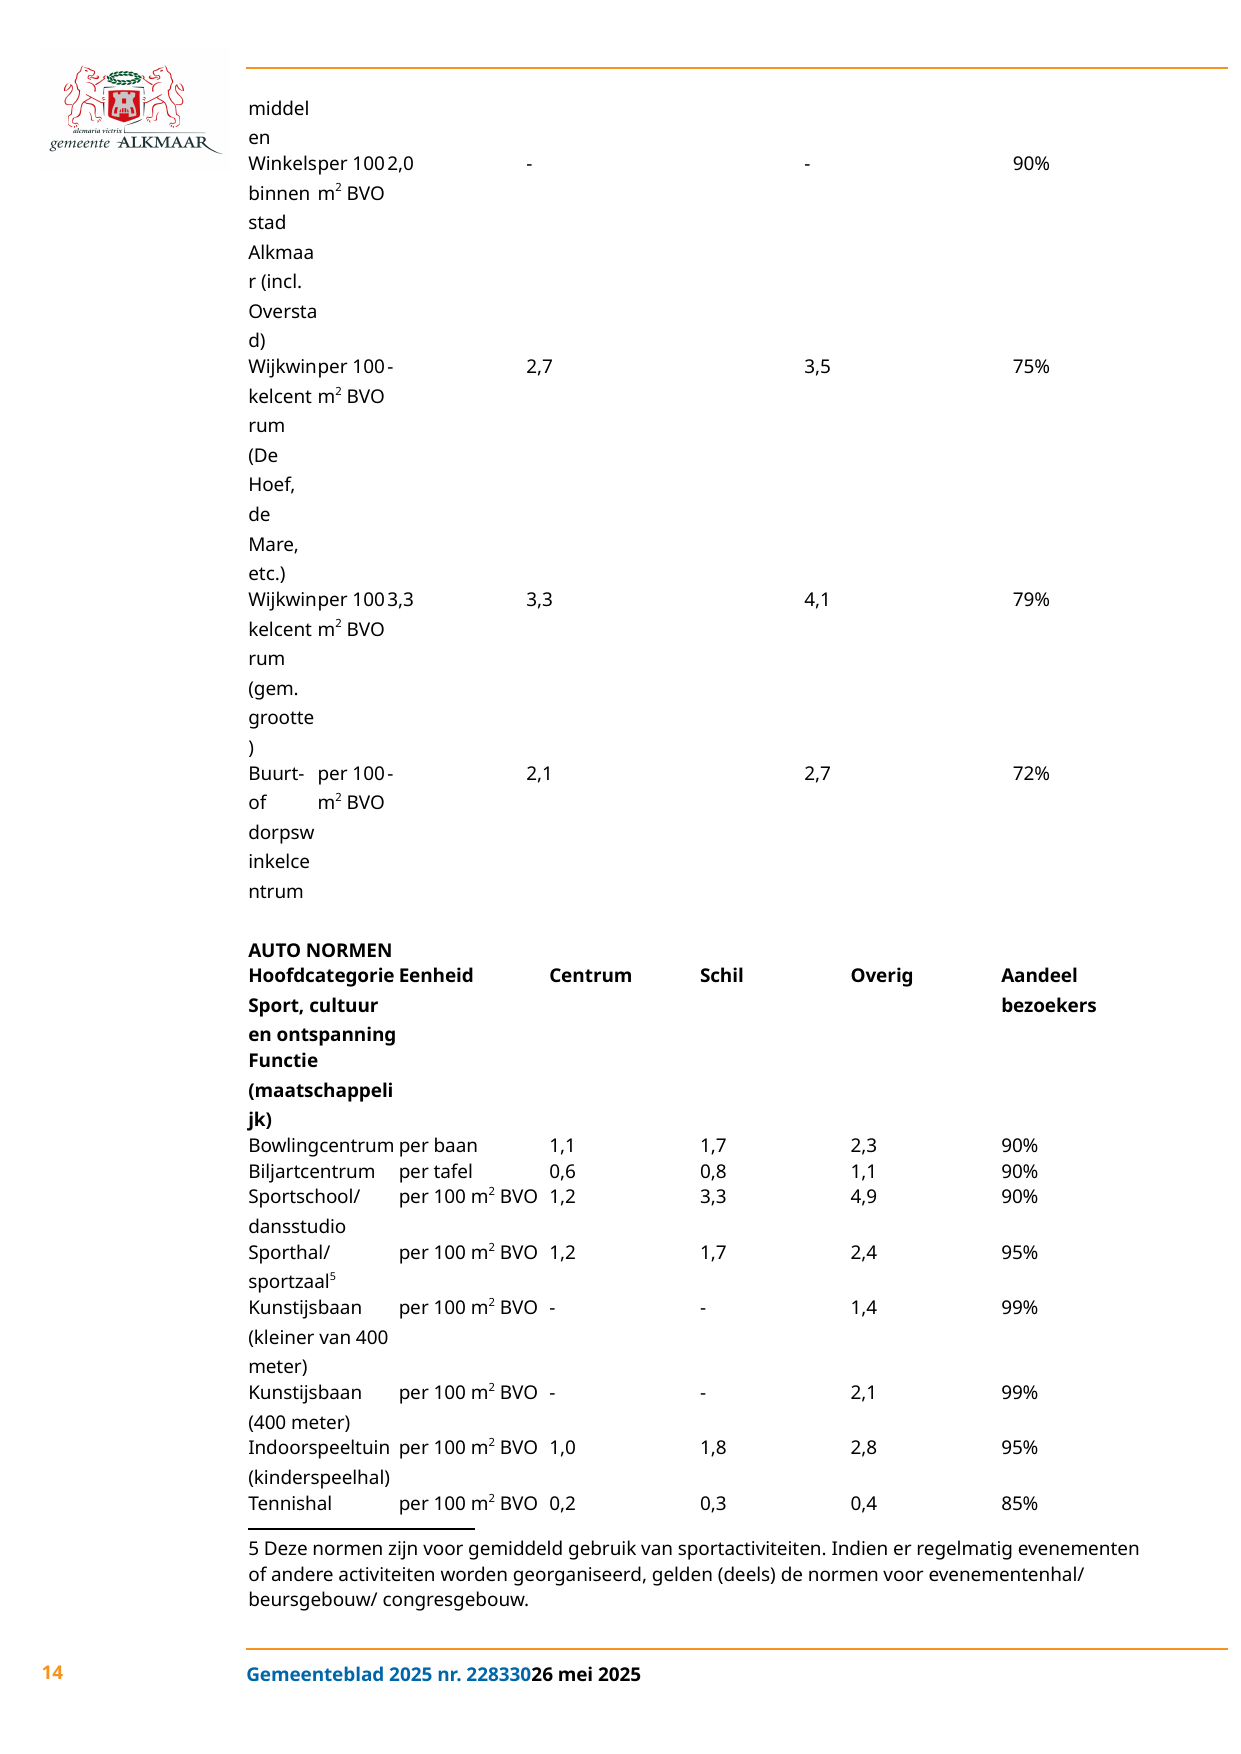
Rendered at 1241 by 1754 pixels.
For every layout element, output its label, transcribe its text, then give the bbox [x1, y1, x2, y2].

table_cell 3,3 [387, 586, 526, 760]
table_cell Winkels binnenstad Alkmaar (incl. Overstad) [248, 150, 317, 353]
table_cell Bowlingcentrum [248, 1132, 398, 1158]
table_cell 90% [1001, 1132, 1152, 1158]
table_cell 1,4 [850, 1294, 1001, 1379]
table_cell 2,7 [804, 760, 1013, 904]
table_cell - [387, 760, 526, 904]
table_cell 0,8 [700, 1158, 850, 1184]
table_cell Biljartcentrum [248, 1158, 398, 1184]
table_cell per 100 m2 BVO [399, 1379, 549, 1434]
table_cell 1,7 [700, 1132, 850, 1158]
table_cell 1,2 [549, 1184, 700, 1239]
table_cell per 100 m2 BVO [399, 1435, 549, 1490]
table_cell 90% [1013, 150, 1082, 353]
table_cell Hoofdcategorie Sport, cultuur en ontspanning [248, 963, 398, 1047]
picture [41, 47, 231, 172]
table_cell - [387, 95, 526, 150]
table_cell 1,1 [549, 1132, 700, 1158]
table_cell 1,2 [549, 1239, 700, 1294]
table_cell per 100 m2 BVO [318, 760, 387, 904]
table_cell Eenheid [399, 963, 549, 1047]
table_cell 3,3 [526, 586, 804, 760]
table_cell per tafel [399, 1158, 549, 1184]
table_cell Kunstijsbaan (400 meter) [248, 1379, 398, 1434]
table_cell 99% [1001, 1379, 1152, 1434]
table_cell 3,5 [804, 353, 1013, 586]
table_cell 90% [1001, 1158, 1152, 1184]
table_cell 2,1 [850, 1379, 1001, 1434]
table_cell per baan [399, 1132, 549, 1158]
table_cell [399, 1048, 549, 1132]
table_cell 0,6 [549, 1158, 700, 1184]
table_cell per 100 m2 BVO [399, 1294, 549, 1379]
table_cell Centrum [549, 963, 700, 1047]
table_cell 2,7 [526, 353, 804, 586]
table_cell 2,1 [526, 760, 804, 904]
table_cell per 100 m2 BVO [399, 1239, 549, 1294]
table_cell - [700, 1294, 850, 1379]
table_cell [318, 95, 387, 150]
table_cell Kunstijsbaan (kleiner van 400 meter) [248, 1294, 398, 1379]
table_cell 0,3 [700, 1490, 850, 1516]
table_cell 72% [1013, 760, 1082, 904]
table_cell 2,3 [850, 1132, 1001, 1158]
table_cell 0,4 [850, 1490, 1001, 1516]
table_cell 90% [1001, 1184, 1152, 1239]
table_cell - [700, 1379, 850, 1434]
table_cell 2,4 [850, 1239, 1001, 1294]
table_cell 2,0 [387, 150, 526, 353]
table_cell per 100 m2 BVO [399, 1184, 549, 1239]
table_cell Indoorspeeltuin (kinderspeelhal) [248, 1435, 398, 1490]
table_cell - [549, 1294, 700, 1379]
table_cell Aandeel bezoekers [1001, 963, 1152, 1047]
table_cell [526, 95, 804, 150]
table_cell [804, 95, 1013, 150]
table_cell Schil [700, 963, 850, 1047]
table_cell [700, 1048, 850, 1132]
table_cell per 100 m2 BVO [318, 150, 387, 353]
table_cell - [804, 150, 1013, 353]
table_cell 3,3 [700, 1184, 850, 1239]
table_cell Tennishal [248, 1490, 398, 1516]
table_cell 0,2 [549, 1490, 700, 1516]
table_cell per 100 m2 BVO [318, 586, 387, 760]
table_cell Wijkwinkelcentrum (gem. grootte) [248, 586, 317, 760]
table_cell per 100 m2 BVO [318, 353, 387, 586]
table_cell - [387, 353, 526, 586]
table_cell Sporthal/sportzaal [248, 1239, 398, 1294]
table_cell [1001, 1048, 1152, 1132]
table_cell 1,1 [850, 1158, 1001, 1184]
table_cell 1,8 [700, 1435, 850, 1490]
table_cell 1,7 [700, 1239, 850, 1294]
table_cell Buurt- of dorpswinkelcentrum [248, 760, 317, 904]
table_cell 99% [1001, 1294, 1152, 1379]
table_cell - [526, 150, 804, 353]
table_cell 4,9 [850, 1184, 1001, 1239]
table_cell 95% [1001, 1435, 1152, 1490]
table_cell middelen [248, 95, 317, 150]
table_cell 79% [1013, 586, 1082, 760]
table_cell 1,0 [549, 1435, 700, 1490]
table_cell [850, 1048, 1001, 1132]
table_cell - [549, 1379, 700, 1434]
table_header AUTO NORMEN [248, 937, 1152, 962]
table_cell 2,8 [850, 1435, 1001, 1490]
table_cell Overig [850, 963, 1001, 1047]
table_cell 4,1 [804, 586, 1013, 760]
table_cell Sportschool/dansstudio [248, 1184, 398, 1239]
table_cell [549, 1048, 700, 1132]
table_cell 75% [1013, 353, 1082, 586]
table_cell 95% [1001, 1239, 1152, 1294]
table_cell Wijkwinkelcentrum (De Hoef, de Mare, etc.) [248, 353, 317, 586]
table_cell per 100 m2 BVO [399, 1490, 549, 1516]
table_cell 85% [1001, 1490, 1152, 1516]
table_cell Functie (maatschappelijk) [248, 1048, 398, 1132]
table_cell [1013, 95, 1082, 150]
